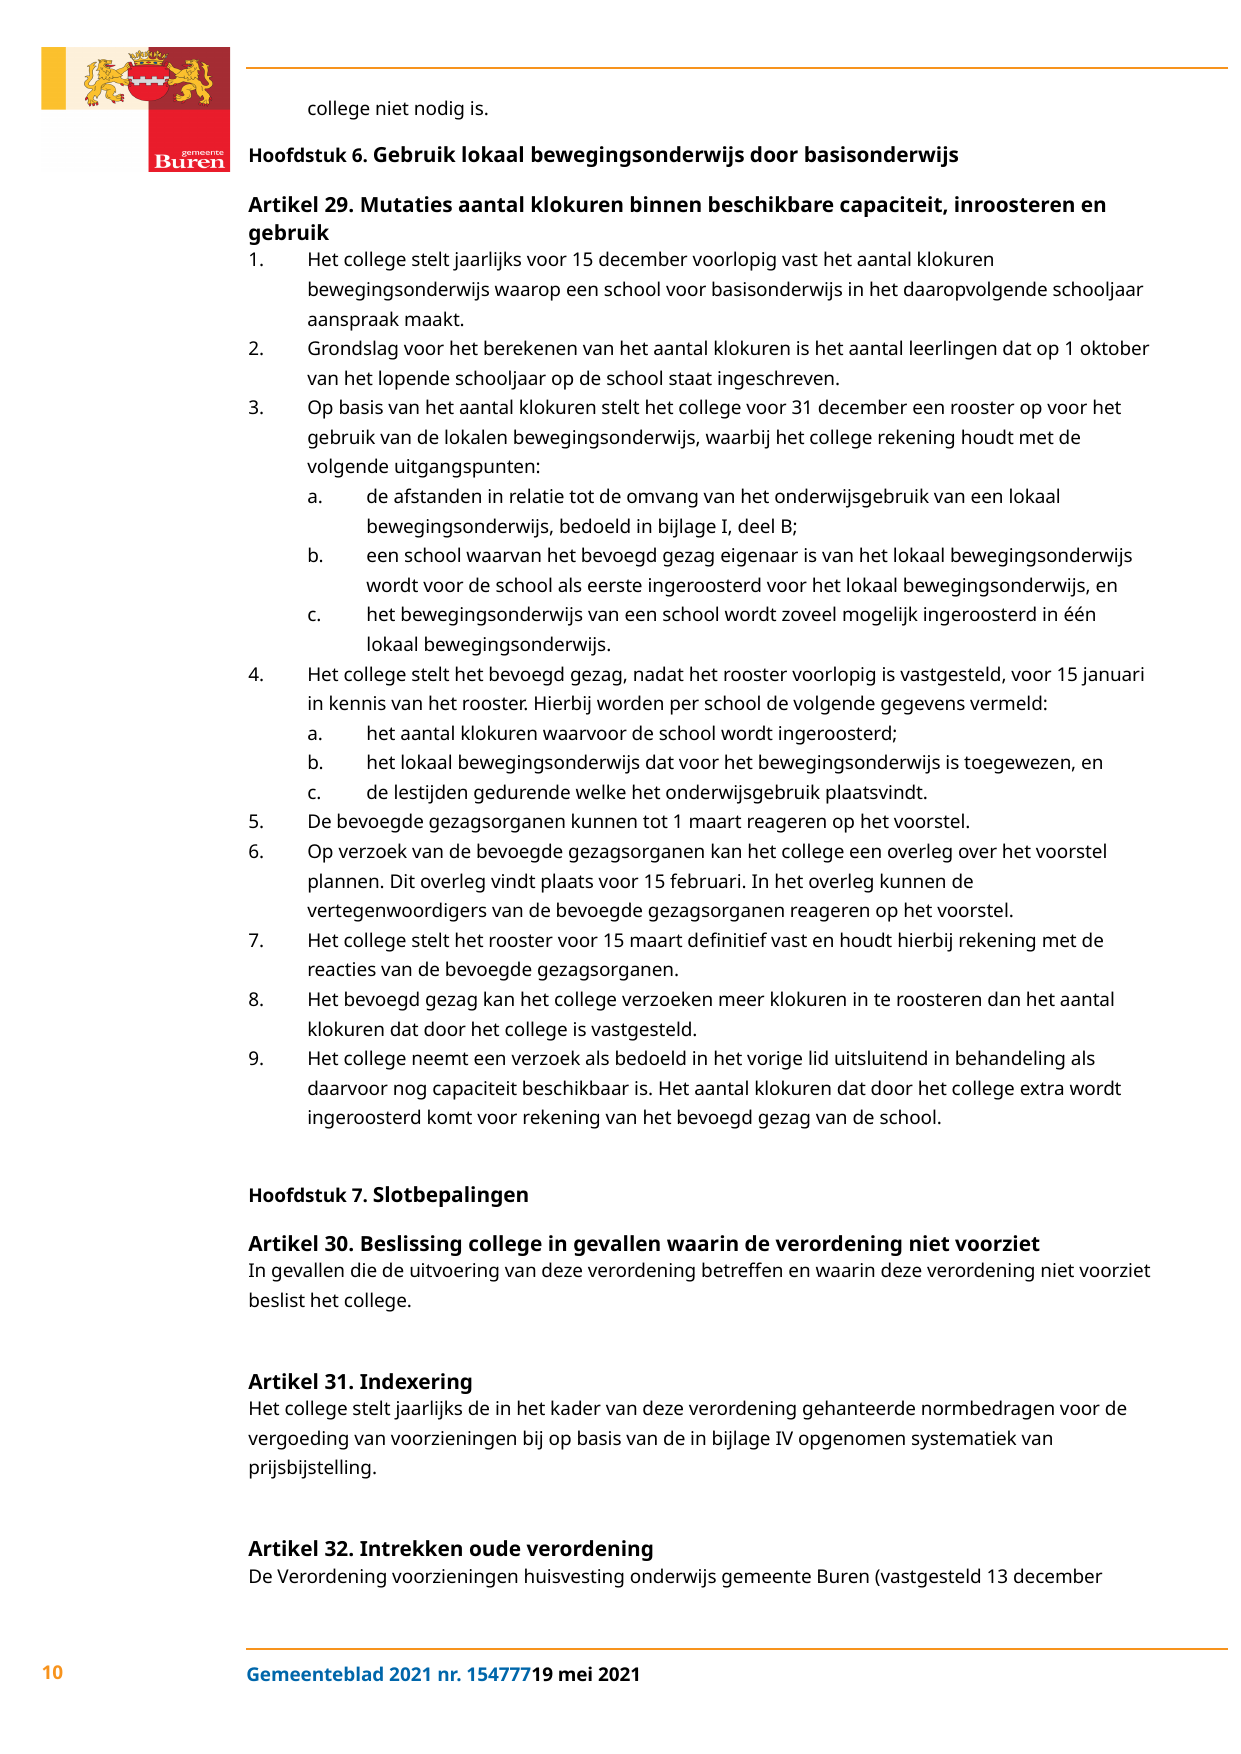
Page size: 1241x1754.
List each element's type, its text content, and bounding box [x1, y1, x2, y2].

list Grondslag voor het berekenen van het aantal klokuren is het aantal leerlingen dat op 1 oktober van het lopende schooljaar op de school staat ingeschreven. [248, 335, 1152, 391]
list Het college stelt het rooster voor 15 maart definitief vast en houdt hierbij rekening met de reacties van de bevoegde gezagsorganen. [248, 927, 1152, 982]
text Het college stelt jaarlijks de in het kader van deze verordening gehanteerde normbedragen voor de vergoeding van voorzieningen bij op basis van de in bijlage IV opgenomen systematiek van prijsbijstelling. [248, 1395, 1152, 1480]
list Op verzoek van de bevoegde gezagsorganen kan het college een overleg over het voorstel plannen. Dit overleg vindt plaats voor 15 februari. In het overleg kunnen de vertegenwoordigers van de bevoegde gezagsorganen reageren op het voorstel. [248, 838, 1152, 923]
list Het college stelt het bevoegd gezag, nadat het rooster voorlopig is vastgesteld, voor 15 januari in kennis van het rooster. Hierbij worden per school de volgende gegevens vermeld: [248, 661, 1152, 716]
list een school waarvan het bevoegd gezag eigenaar is van het lokaal bewegingsonderwijs wordt voor de school als eerste ingeroosterd voor het lokaal bewegingsonderwijs, en [307, 542, 1152, 598]
list De bevoegde gezagsorganen kunnen tot 1 maart reageren op het voorstel. [248, 809, 1152, 834]
list college niet nodig is. [248, 95, 1152, 121]
picture [41, 47, 231, 172]
text Hoofdstuk 6. Gebruik lokaal bewegingsonderwijs door basisonderwijs [248, 140, 1152, 169]
list Op basis van het aantal klokuren stelt het college voor 31 december een rooster op voor het gebruik van de lokalen bewegingsonderwijs, waarbij het college rekening houdt met de volgende uitgangspunten: [248, 394, 1152, 479]
list Het college neemt een verzoek als bedoeld in het vorige lid uitsluitend in behandeling als daarvoor nog capaciteit beschikbaar is. Het aantal klokuren dat door het college extra wordt ingeroosterd komt voor rekening van het bevoegd gezag van de school. [248, 1045, 1152, 1130]
text Artikel 31. Indexering [248, 1367, 1152, 1395]
list de afstanden in relatie tot de omvang van het onderwijsgebruik van een lokaal bewegingsonderwijs, bedoeld in bijlage I, deel B; [307, 483, 1152, 538]
text De Verordening voorzieningen huisvesting onderwijs gemeente Buren (vastgesteld 13 december [248, 1563, 1152, 1589]
text Hoofdstuk 7. Slotbepalingen [248, 1180, 1152, 1208]
text Artikel 32. Intrekken oude verordening [248, 1534, 1152, 1563]
list het lokaal bewegingsonderwijs dat voor het bewegingsonderwijs is toegewezen, en [307, 749, 1152, 775]
text In gevallen die de uitvoering van deze verordening betreffen en waarin deze verordening niet voorziet beslist het college. [248, 1257, 1152, 1313]
list het bewegingsonderwijs van een school wordt zoveel mogelijk ingeroosterd in één lokaal bewegingsonderwijs. [307, 602, 1152, 657]
text Artikel 29. Mutaties aantal klokuren binnen beschikbare capaciteit, inroosteren en gebruik [248, 190, 1152, 247]
text Artikel 30. Beslissing college in gevallen waarin de verordening niet voorziet [248, 1229, 1152, 1257]
list Het bevoegd gezag kan het college verzoeken meer klokuren in te roosteren dan het aantal klokuren dat door het college is vastgesteld. [248, 986, 1152, 1041]
list de lestijden gedurende welke het onderwijsgebruik plaatsvindt. [307, 779, 1152, 805]
list Het college stelt jaarlijks voor 15 december voorlopig vast het aantal klokuren bewegingsonderwijs waarop een school voor basisonderwijs in het daaropvolgende schooljaar aanspraak maakt. [248, 247, 1152, 331]
list het aantal klokuren waarvoor de school wordt ingeroosterd; [307, 720, 1152, 746]
